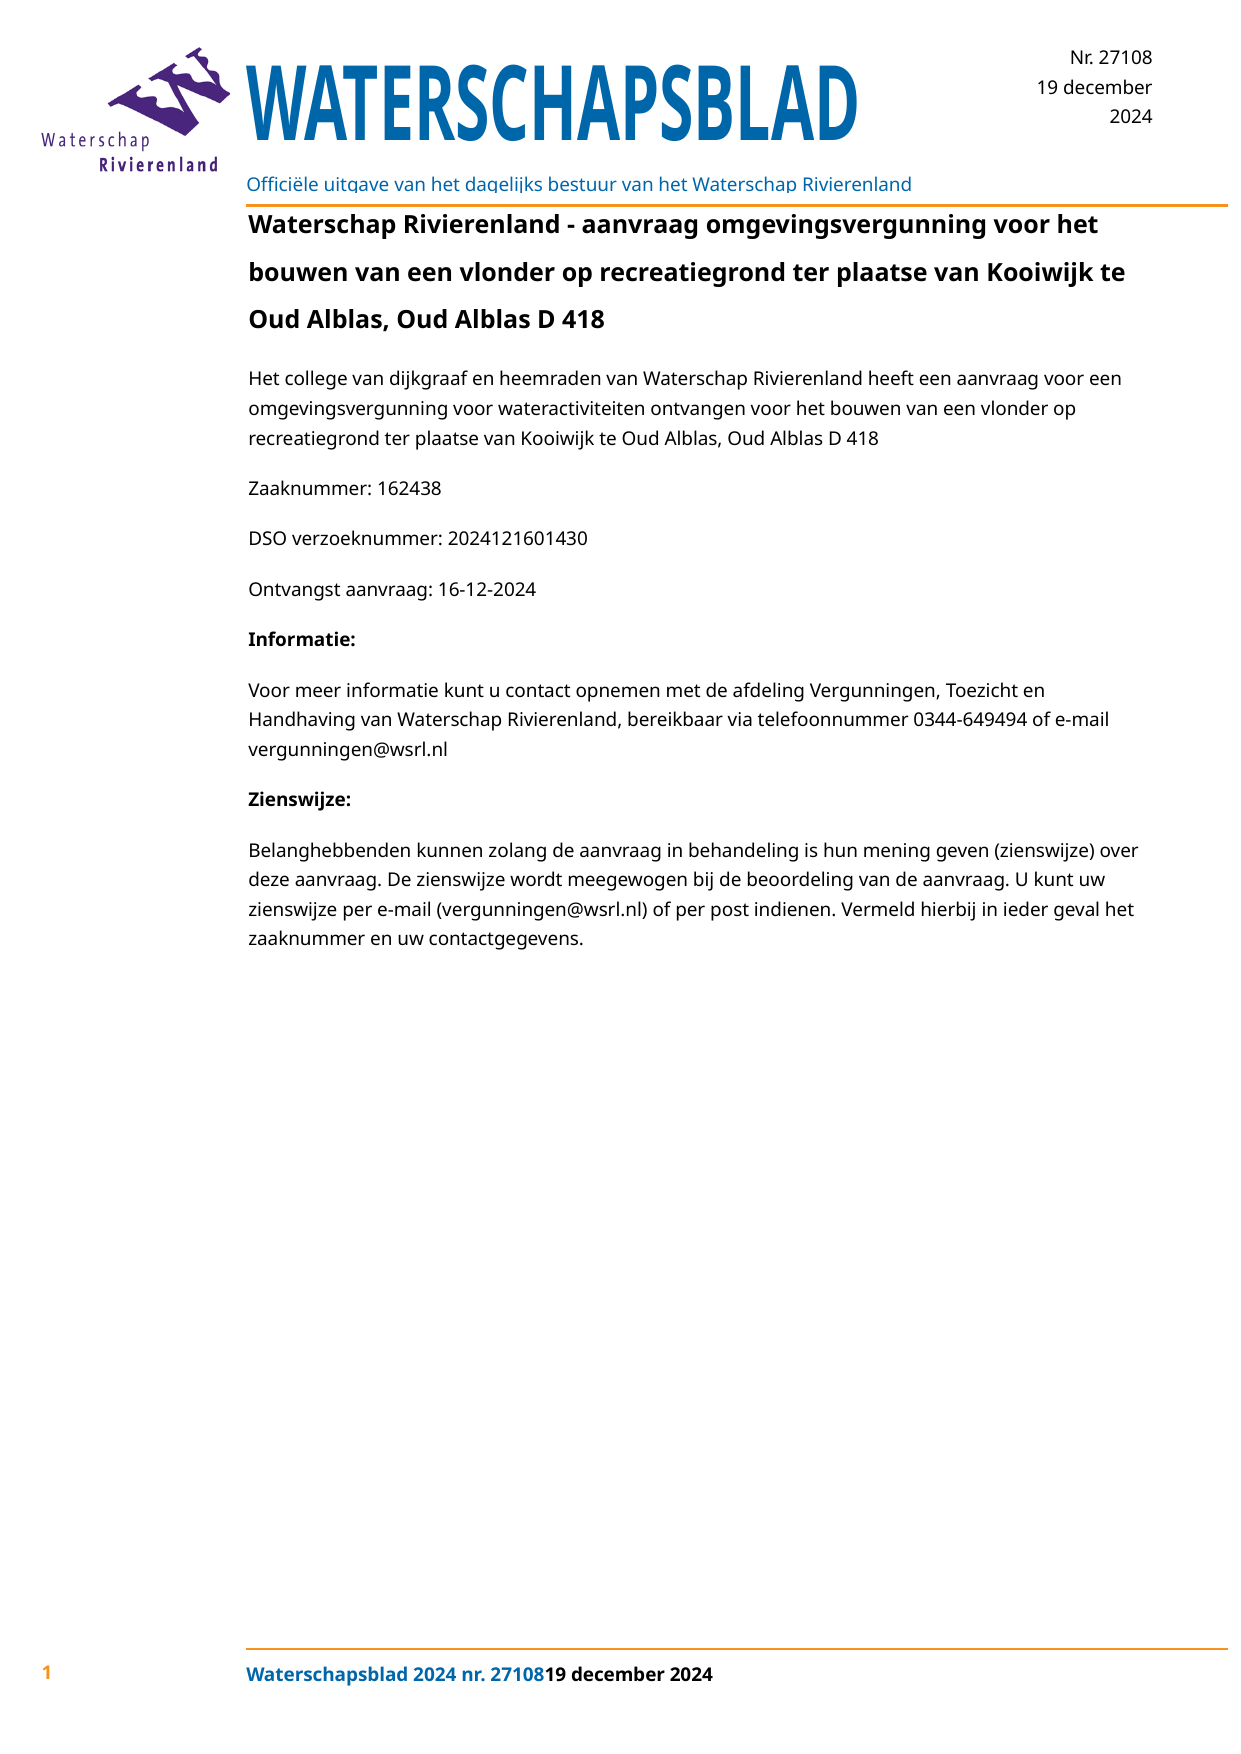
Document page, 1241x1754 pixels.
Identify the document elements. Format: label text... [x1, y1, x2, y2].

text Informatie: [248, 626, 1152, 652]
text Voor meer informatie kunt u contact opnemen met de afdeling Vergunningen, Toezicht en Handhaving van Waterschap Rivierenland, bereikbaar via telefoonnummer 0344-649494 of e-mail vergunningen@wsrl.nl [248, 677, 1152, 762]
text Het college van dijkgraaf en heemraden van Waterschap Rivierenland heeft een aanvraag voor een omgevingsvergunning voor wateractiviteiten ontvangen voor het bouwen van een vlonder op recreatiegrond ter plaatse van Kooiwijk te Oud Alblas, Oud Alblas D 418 [248, 366, 1152, 450]
text DSO verzoeknummer: 2024121601430 [248, 526, 1152, 551]
text Waterschap Rivierenland - aanvraag omgevingsvergunning voor het bouwen van een vlonder op recreatiegrond ter plaatse van Kooiwijk te Oud Alblas, Oud Alblas D 418 [248, 207, 1152, 336]
text Zaaknummer: 162438 [248, 475, 1152, 501]
text Ontvangst aanvraag: 16-12-2024 [248, 576, 1152, 602]
picture [41, 47, 231, 172]
text Zienswijze: [248, 786, 1152, 812]
text Belanghebbenden kunnen zolang de aanvraag in behandeling is hun mening geven (zienswijze) over deze aanvraag. De zienswijze wordt meegewogen bij de beoordeling van de aanvraag. U kunt uw zienswijze per e-mail (vergunningen@wsrl.nl) of per post indienen. Vermeld hierbij in ieder geval het zaaknummer en uw contactgegevens. [248, 837, 1152, 951]
